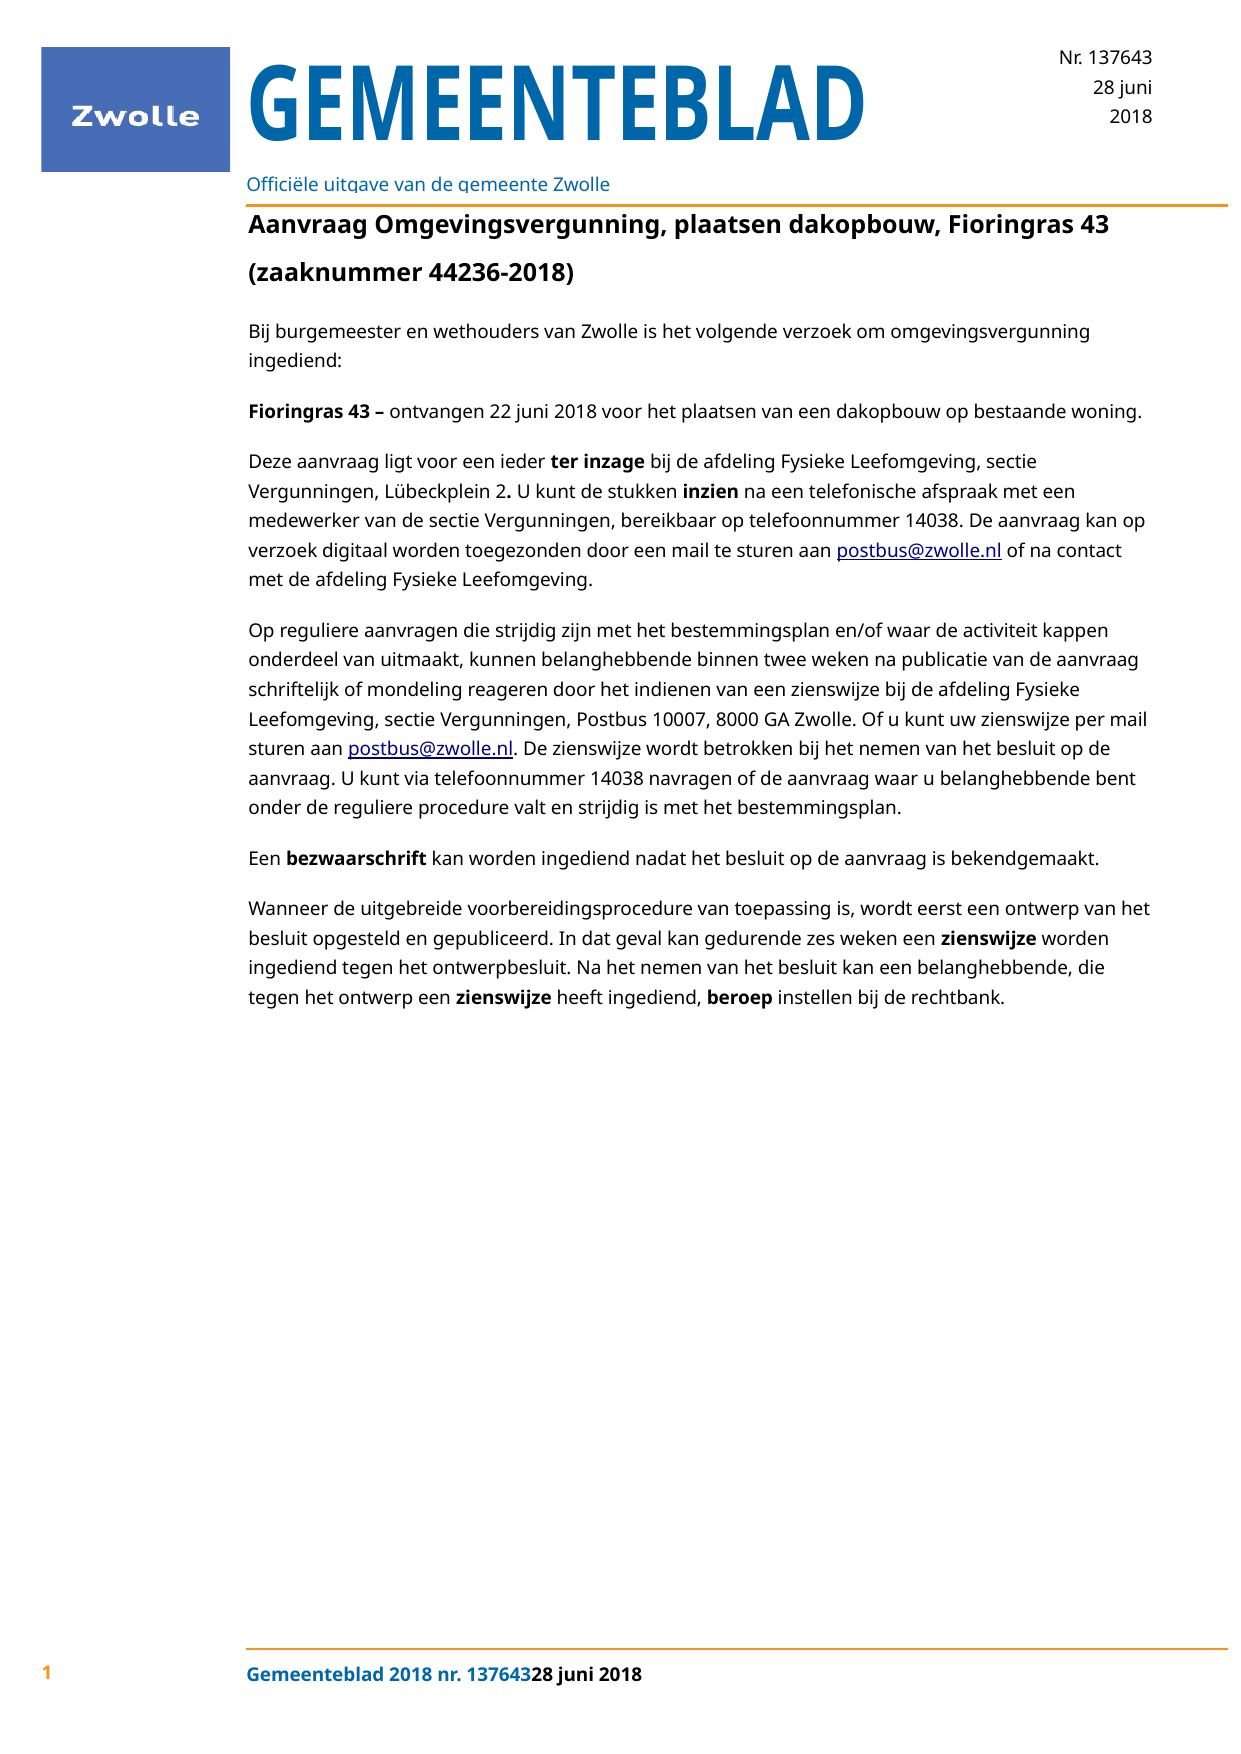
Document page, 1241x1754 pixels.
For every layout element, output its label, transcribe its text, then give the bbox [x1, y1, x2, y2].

text Aanvraag Omgevingsvergunning, plaatsen dakopbouw, Fioringras 43 (zaaknummer 44236-2018) [248, 207, 1152, 288]
text Een bezwaarschrift kan worden ingediend nadat het besluit op de aanvraag is bekendgemaakt. [248, 845, 1152, 871]
text Deze aanvraag ligt voor een ieder ter inzage bij de afdeling Fysieke Leefomgeving, sectie Vergunningen, Lübeckplein 2. U kunt de stukken inzien na een telefonische afspraak met een medewerker van de sectie Vergunningen, bereikbaar op telefoonnummer 14038. De aanvraag kan op verzoek digitaal worden toegezonden door een mail te sturen aan postbus@zwolle.nl of na contact met de afdeling Fysieke Leefomgeving. [248, 448, 1152, 592]
text Wanneer de uitgebreide voorbereidingsprocedure van toepassing is, wordt eerst een ontwerp van het besluit opgesteld en gepubliceerd. In dat geval kan gedurende zes weken een zienswijze worden ingediend tegen het ontwerpbesluit. Na het nemen van het besluit kan een belanghebbende, die tegen het ontwerp een zienswijze heeft ingediend, beroep instellen bij de rechtbank. [248, 895, 1152, 1010]
text Bij burgemeester en wethouders van Zwolle is het volgende verzoek om omgevingsvergunning ingediend: [248, 318, 1152, 373]
text Op reguliere aanvragen die strijdig zijn met het bestemmingsplan en/of waar de activiteit kappen onderdeel van uitmaakt, kunnen belanghebbende binnen twee weken na publicatie van de aanvraag schriftelijk of mondeling reageren door het indienen van een zienswijze bij de afdeling Fysieke Leefomgeving, sectie Vergunningen, Postbus 10007, 8000 GA Zwolle. Of u kunt uw zienswijze per mail sturen aan postbus@zwolle.nl. De zienswijze wordt betrokken bij het nemen van het besluit op de aanvraag. U kunt via telefoonnummer 14038 navragen of de aanvraag waar u belanghebbende bent onder de reguliere procedure valt en strijdig is met het bestemmingsplan. [248, 617, 1152, 820]
picture [41, 47, 231, 172]
text Fioringras 43 – ontvangen 22 juni 2018 voor het plaatsen van een dakopbouw op bestaande woning. [248, 398, 1152, 424]
